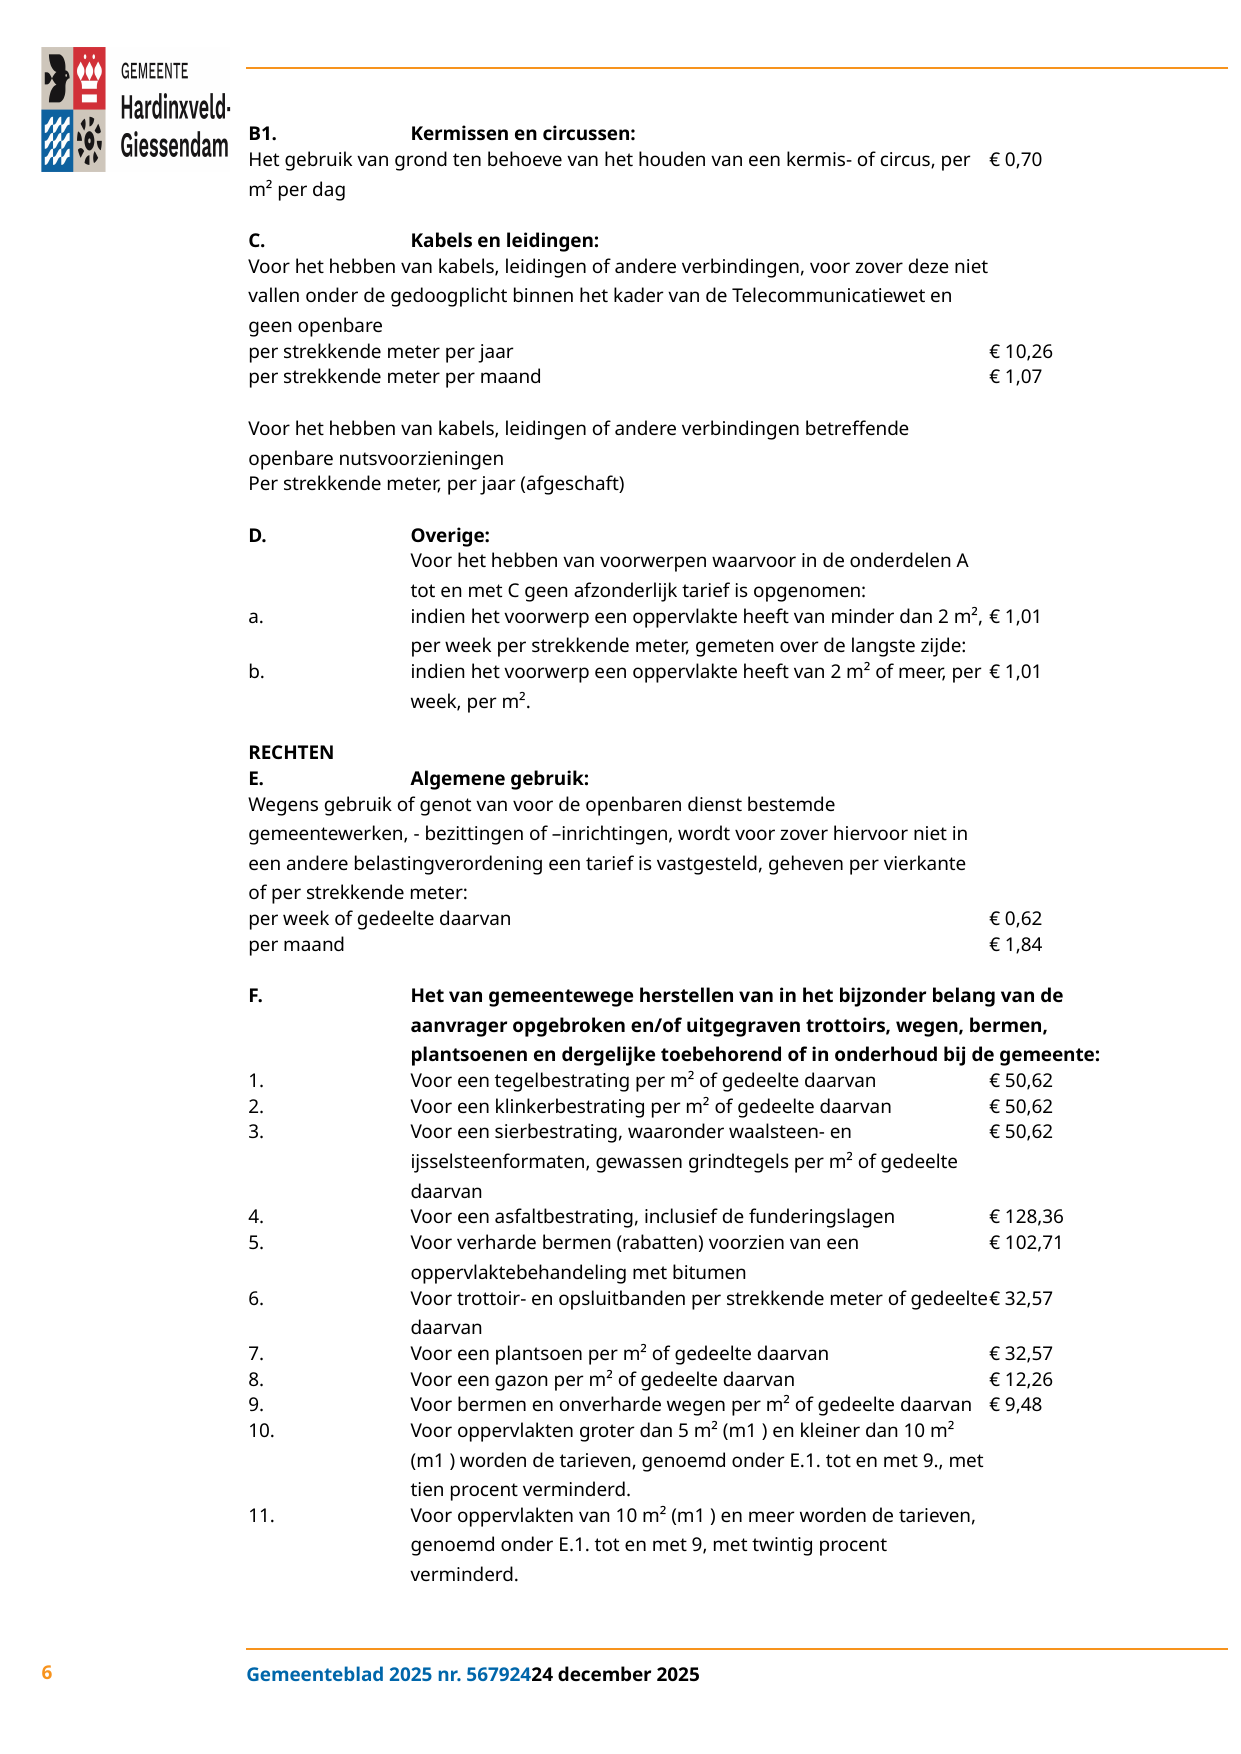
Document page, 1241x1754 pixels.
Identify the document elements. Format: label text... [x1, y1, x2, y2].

table_cell Voor een gazon per m² of gedeelte daarvan [410, 1366, 989, 1391]
table_cell Voor verharde bermen (rabatten) voorzien van een oppervlaktebehandeling met bitumen [410, 1229, 989, 1285]
table_cell per maand [248, 931, 989, 957]
table_cell Voor bermen en onverharde wegen per m² of gedeelte daarvan [410, 1391, 989, 1417]
table_cell € 1,01 [989, 658, 1152, 713]
table_cell € 32,57 [989, 1340, 1152, 1366]
table_cell € 12,26 [989, 1366, 1152, 1391]
table_cell 2. [248, 1093, 410, 1119]
table_cell Per strekkende meter, per jaar (afgeschaft) [248, 470, 989, 496]
table_cell a. [248, 603, 410, 658]
table_cell indien het voorwerp een oppervlakte heeft van minder dan 2 m², per week per strekkende meter, gemeten over de langste zijde: [410, 603, 989, 658]
table_cell Voor een tegelbestrating per m² of gedeelte daarvan [410, 1067, 989, 1093]
table_cell b. [248, 658, 410, 713]
table_cell B1. [248, 121, 410, 146]
table_cell € 1,84 [989, 931, 1152, 957]
table_cell € 128,36 [989, 1204, 1152, 1229]
table_cell [989, 470, 1152, 496]
table_cell € 102,71 [989, 1229, 1152, 1285]
table_cell D. [248, 522, 410, 548]
table_cell € 50,62 [989, 1119, 1152, 1204]
table_cell indien het voorwerp een oppervlakte heeft van 2 m² of meer, per week, per m². [410, 658, 989, 713]
table_cell [989, 714, 1152, 739]
table_cell [989, 253, 1152, 338]
table_cell per week of gedeelte daarvan [248, 905, 989, 931]
table_cell Kermissen en circussen: [410, 121, 1152, 146]
table_cell € 1,07 [989, 364, 1152, 389]
table_cell € 9,48 [989, 1391, 1152, 1417]
table_cell Algemene gebruik: [410, 765, 1152, 791]
table_cell Voor het hebben van voorwerpen waarvoor in de onderdelen A tot en met C geen afzonderlijk tarief is opgenomen: [410, 548, 989, 603]
table_cell E. [248, 765, 410, 791]
table_cell Voor oppervlakten groter dan 5 m² (m1 ) en kleiner dan 10 m² (m1 ) worden de tarieven, genoemd onder E.1. tot en met 9., met tien procent verminderd. [410, 1417, 989, 1502]
table_cell Voor een asfaltbestrating, inclusief de funderingslagen [410, 1204, 989, 1229]
table_cell Het van gemeentewege herstellen van in het bijzonder belang van de aanvrager opgebroken en/of uitgegraven trottoirs, wegen, bermen, plantsoenen en dergelijke toebehorend of in onderhoud bij de gemeente: [410, 983, 1152, 1067]
table_cell [248, 957, 410, 982]
table_cell € 50,62 [989, 1067, 1152, 1093]
table_cell € 10,26 [989, 338, 1152, 364]
table_cell Voor een sierbestrating, waaronder waalsteen- en ijsselsteenformaten, gewassen grindtegels per m² of gedeelte daarvan [410, 1119, 989, 1204]
table_cell [410, 714, 827, 739]
table_cell Wegens gebruik of genot van voor de openbaren dienst bestemde gemeentewerken, - bezittingen of –inrichtingen, wordt voor zover hiervoor niet in een andere belastingverordening een tarief is vastgesteld, geheven per vierkante of per strekkende meter: [248, 791, 989, 905]
table_cell per strekkende meter per jaar [248, 338, 989, 364]
table_cell Voor trottoir- en opsluitbanden per strekkende meter of gedeelte daarvan [410, 1285, 989, 1340]
table_cell per strekkende meter per maand [248, 364, 989, 389]
table_cell Voor een plantsoen per m² of gedeelte daarvan [410, 1340, 989, 1366]
table_cell Voor oppervlakten van 10 m² (m1 ) en meer worden de tarieven, genoemd onder E.1. tot en met 9, met twintig procent verminderd. [410, 1502, 989, 1587]
table_cell [248, 714, 410, 739]
table_cell 1. [248, 1067, 410, 1093]
table_cell € 1,01 [989, 603, 1152, 658]
table_cell 4. [248, 1204, 410, 1229]
table_cell [410, 202, 1152, 227]
table_cell Voor het hebben van kabels, leidingen of andere verbindingen betreffende openbare nutsvoorzieningen [248, 415, 989, 470]
table_cell [248, 95, 410, 121]
table_cell [989, 791, 1152, 905]
table_cell € 32,57 [989, 1285, 1152, 1340]
table_cell Kabels en leidingen: [410, 227, 1152, 253]
table_cell Het gebruik van grond ten behoeve van het houden van een kermis- of circus, per m² per dag [248, 146, 989, 202]
table_cell 8. [248, 1366, 410, 1391]
table_cell [989, 548, 1152, 603]
table_cell 3. [248, 1119, 410, 1204]
table_cell C. [248, 227, 410, 253]
table_cell [248, 548, 410, 603]
table_cell [827, 714, 989, 739]
table_cell Voor het hebben van kabels, leidingen of andere verbindingen, voor zover deze niet vallen onder de gedoogplicht binnen het kader van de Telecommunicatiewet en geen openbare [248, 253, 989, 338]
picture [41, 47, 231, 172]
table_cell [989, 1417, 1152, 1502]
table_cell [248, 202, 410, 227]
table_cell 7. [248, 1340, 410, 1366]
table_cell € 50,62 [989, 1093, 1152, 1119]
table_cell € 0,62 [989, 905, 1152, 931]
table_cell 6. [248, 1285, 410, 1340]
table_cell Overige: [410, 522, 1152, 548]
table_cell 10. [248, 1417, 410, 1502]
table_cell 11. [248, 1502, 410, 1587]
table_cell [989, 1502, 1152, 1587]
table_cell [248, 389, 1152, 415]
table_cell 9. [248, 1391, 410, 1417]
table_cell RECHTEN [248, 739, 1152, 765]
table_cell 5. [248, 1229, 410, 1285]
table_cell F. [248, 983, 410, 1067]
table_cell [410, 957, 1152, 982]
table_cell [248, 496, 410, 522]
table_cell Voor een klinkerbestrating per m² of gedeelte daarvan [410, 1093, 989, 1119]
table_cell [989, 415, 1152, 470]
table_cell [410, 496, 1152, 522]
table_cell € 0,70 [989, 146, 1152, 202]
table_cell [410, 95, 1152, 121]
